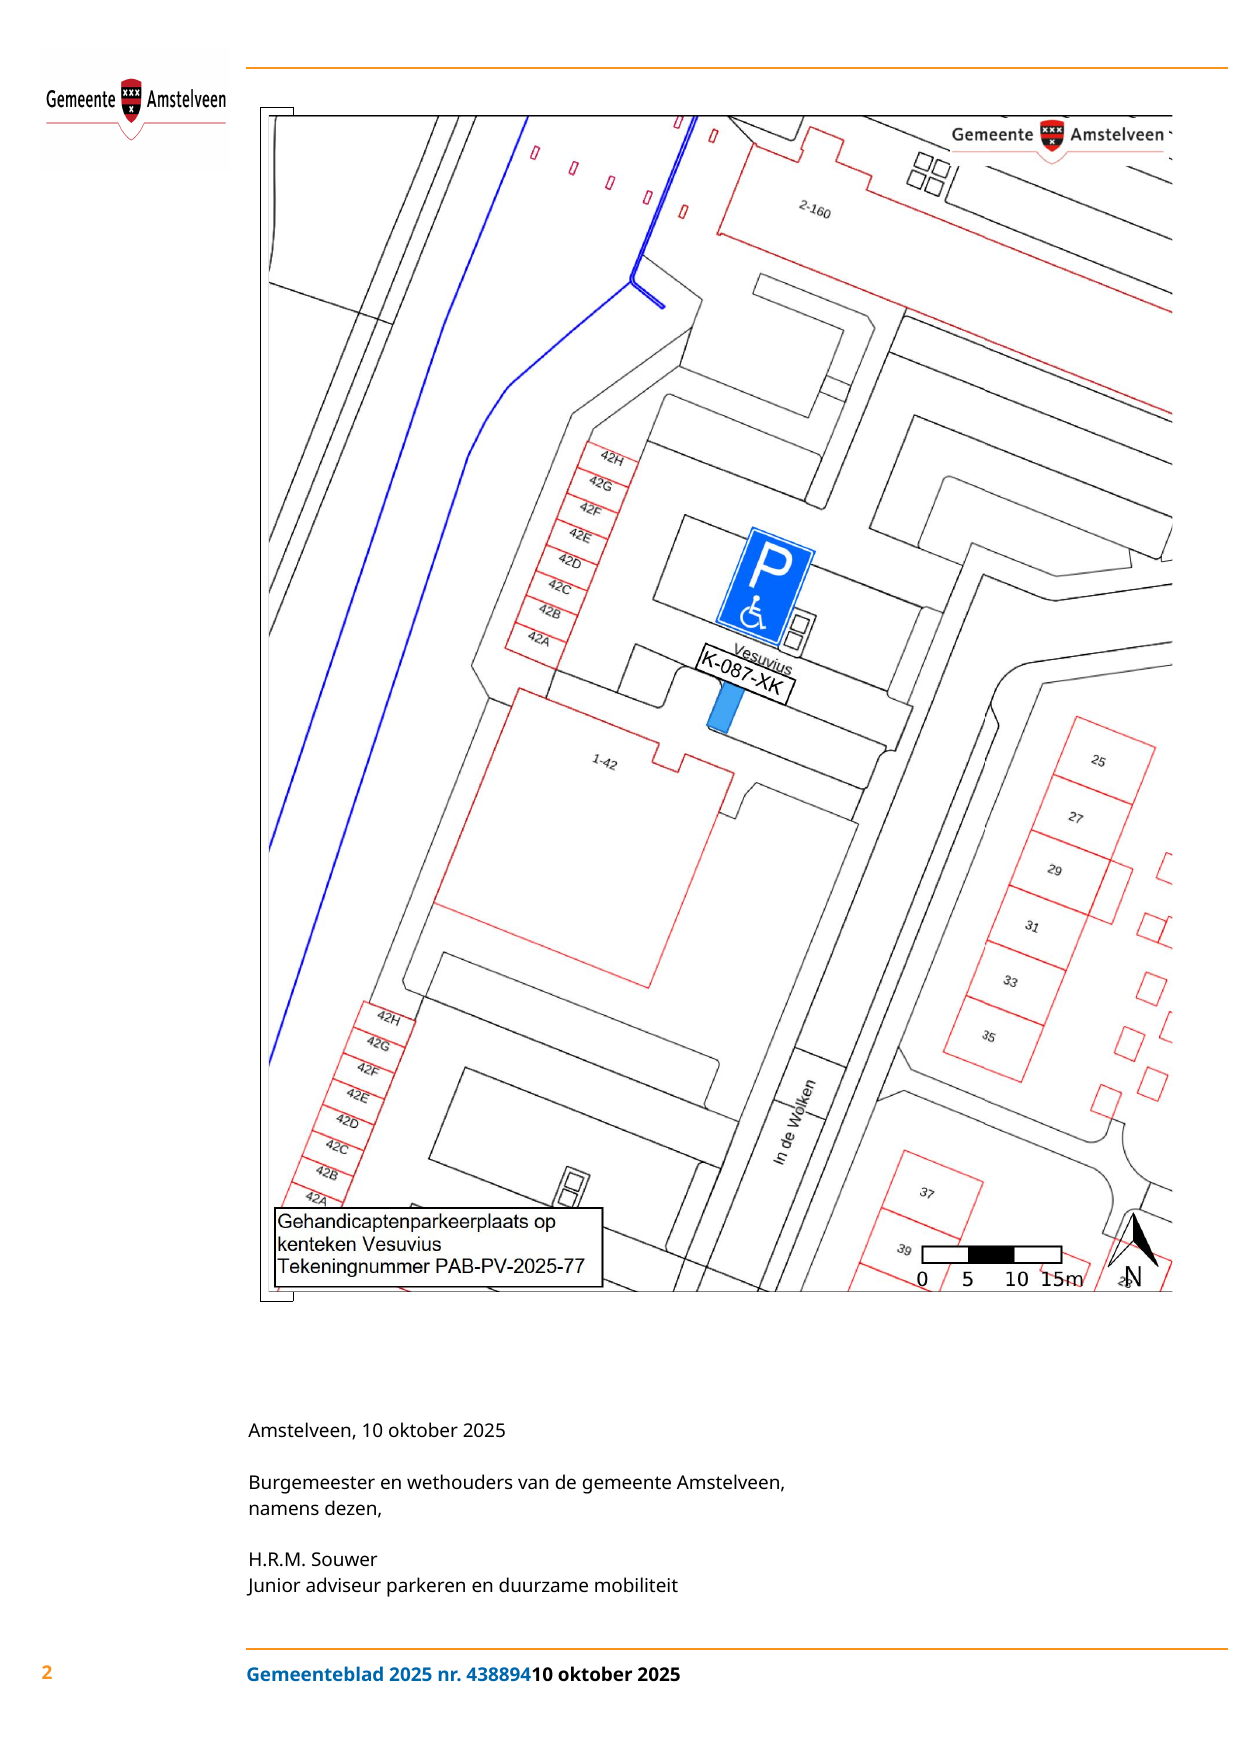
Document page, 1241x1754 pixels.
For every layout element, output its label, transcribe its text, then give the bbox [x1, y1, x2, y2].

picture [41, 47, 231, 172]
picture [268, 115, 1173, 1292]
text Burgemeester en wethouders van de gemeente Amstelveen, [248, 1469, 1152, 1495]
text namens dezen, [248, 1495, 1152, 1521]
text H.R.M. Souwer [248, 1546, 1152, 1572]
text Junior adviseur parkeren en duurzame mobiliteit [248, 1572, 1152, 1598]
text Amstelveen, 10 oktober 2025 [248, 1418, 1152, 1443]
